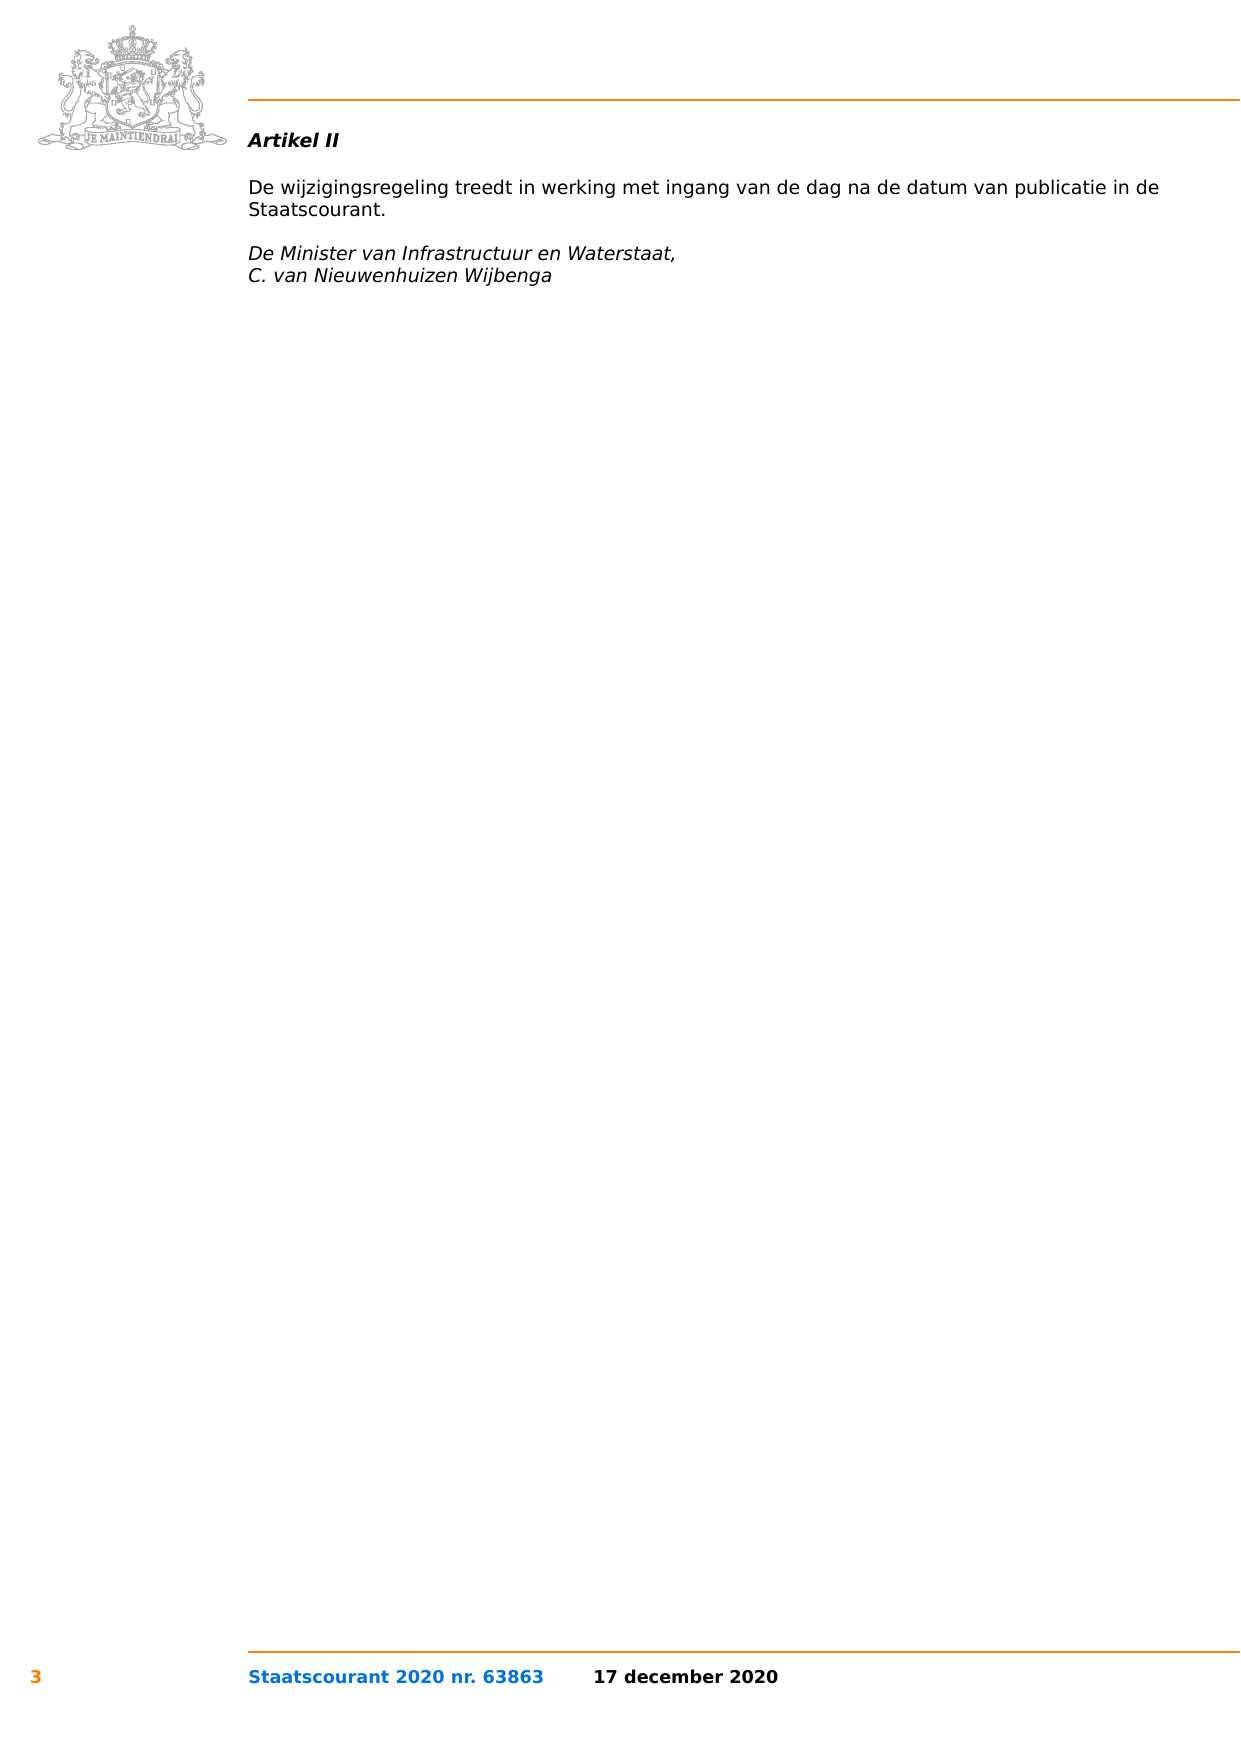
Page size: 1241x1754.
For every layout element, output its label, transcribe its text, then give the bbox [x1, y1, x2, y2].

subtitle Artikel II [248, 130, 1163, 152]
text De wijzigingsregeling treedt in werking met ingang van de dag na de datum van publicatie in de Staatscourant. [248, 177, 1163, 221]
picture [38, 25, 227, 150]
text De Minister van Infrastructuur en Waterstaat, C. van Nieuwenhuizen Wijbenga [248, 243, 1163, 287]
